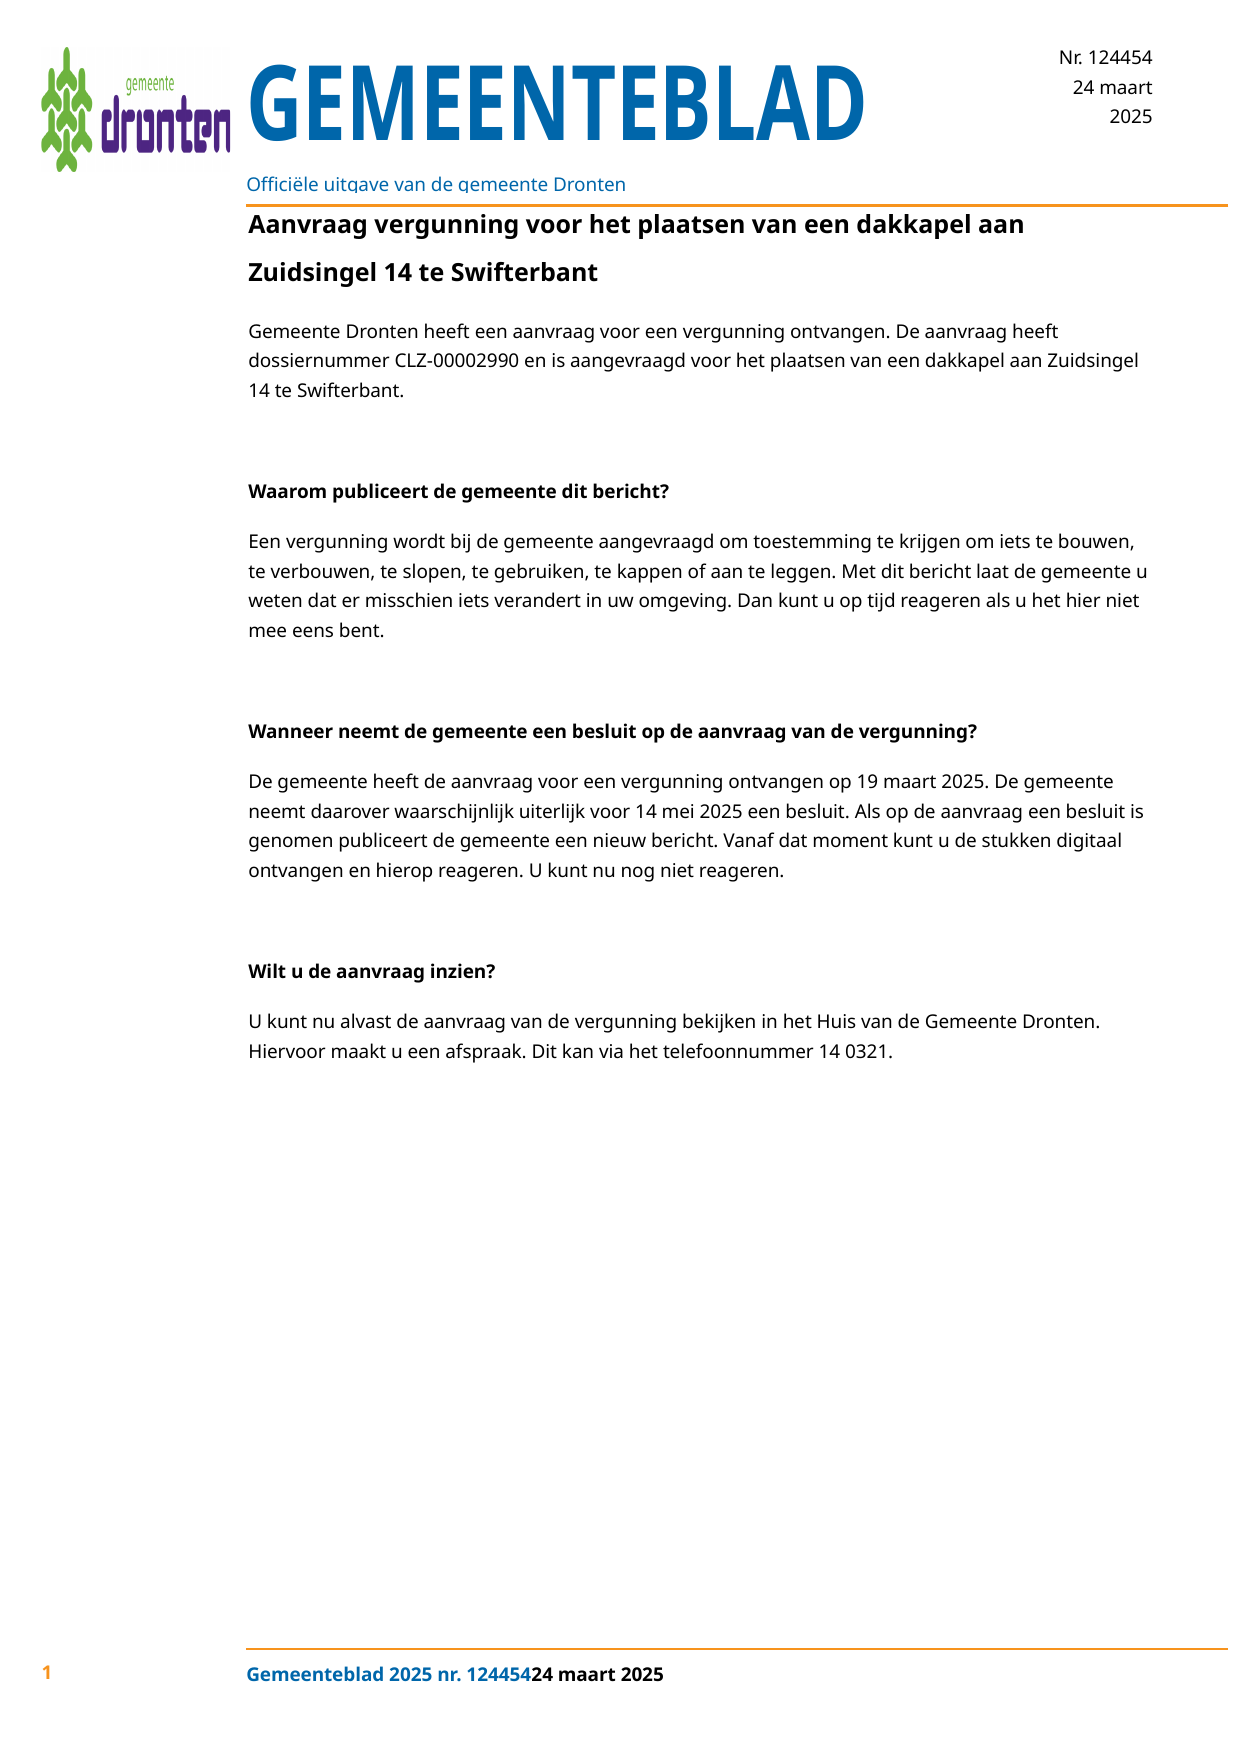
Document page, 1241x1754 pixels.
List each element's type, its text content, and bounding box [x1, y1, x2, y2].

text Aanvraag vergunning voor het plaatsen van een dakkapel aan Zuidsingel 14 te Swifterbant [248, 207, 1152, 288]
text Een vergunning wordt bij de gemeente aangevraagd om toestemming te krijgen om iets te bouwen, te verbouwen, te slopen, te gebruiken, te kappen of aan te leggen. Met dit bericht laat de gemeente u weten dat er misschien iets verandert in uw omgeving. Dan kunt u op tijd reageren als u het hier niet mee eens bent. [248, 528, 1152, 643]
picture [41, 47, 231, 172]
text Gemeente Dronten heeft een aanvraag voor een vergunning ontvangen. De aanvraag heeft dossiernummer CLZ-00002990 en is aangevraagd voor het plaatsen van een dakkapel aan Zuidsingel 14 te Swifterbant. [248, 318, 1152, 403]
text Waarom publiceert de gemeente dit bericht? [248, 478, 1152, 504]
text Wilt u de aanvraag inzien? [248, 958, 1152, 984]
text U kunt nu alvast de aanvraag van de vergunning bekijken in het Huis van de Gemeente Dronten. Hiervoor maakt u een afspraak. Dit kan via het telefoonnummer 14 0321. [248, 1008, 1152, 1064]
text Wanneer neemt de gemeente een besluit op de aanvraag van de vergunning? [248, 718, 1152, 744]
text De gemeente heeft de aanvraag voor een vergunning ontvangen op 19 maart 2025. De gemeente neemt daarover waarschijnlijk uiterlijk voor 14 mei 2025 een besluit. Als op de aanvraag een besluit is genomen publiceert de gemeente een nieuw bericht. Vanaf dat moment kunt u de stukken digitaal ontvangen en hierop reageren. U kunt nu nog niet reageren. [248, 768, 1152, 883]
